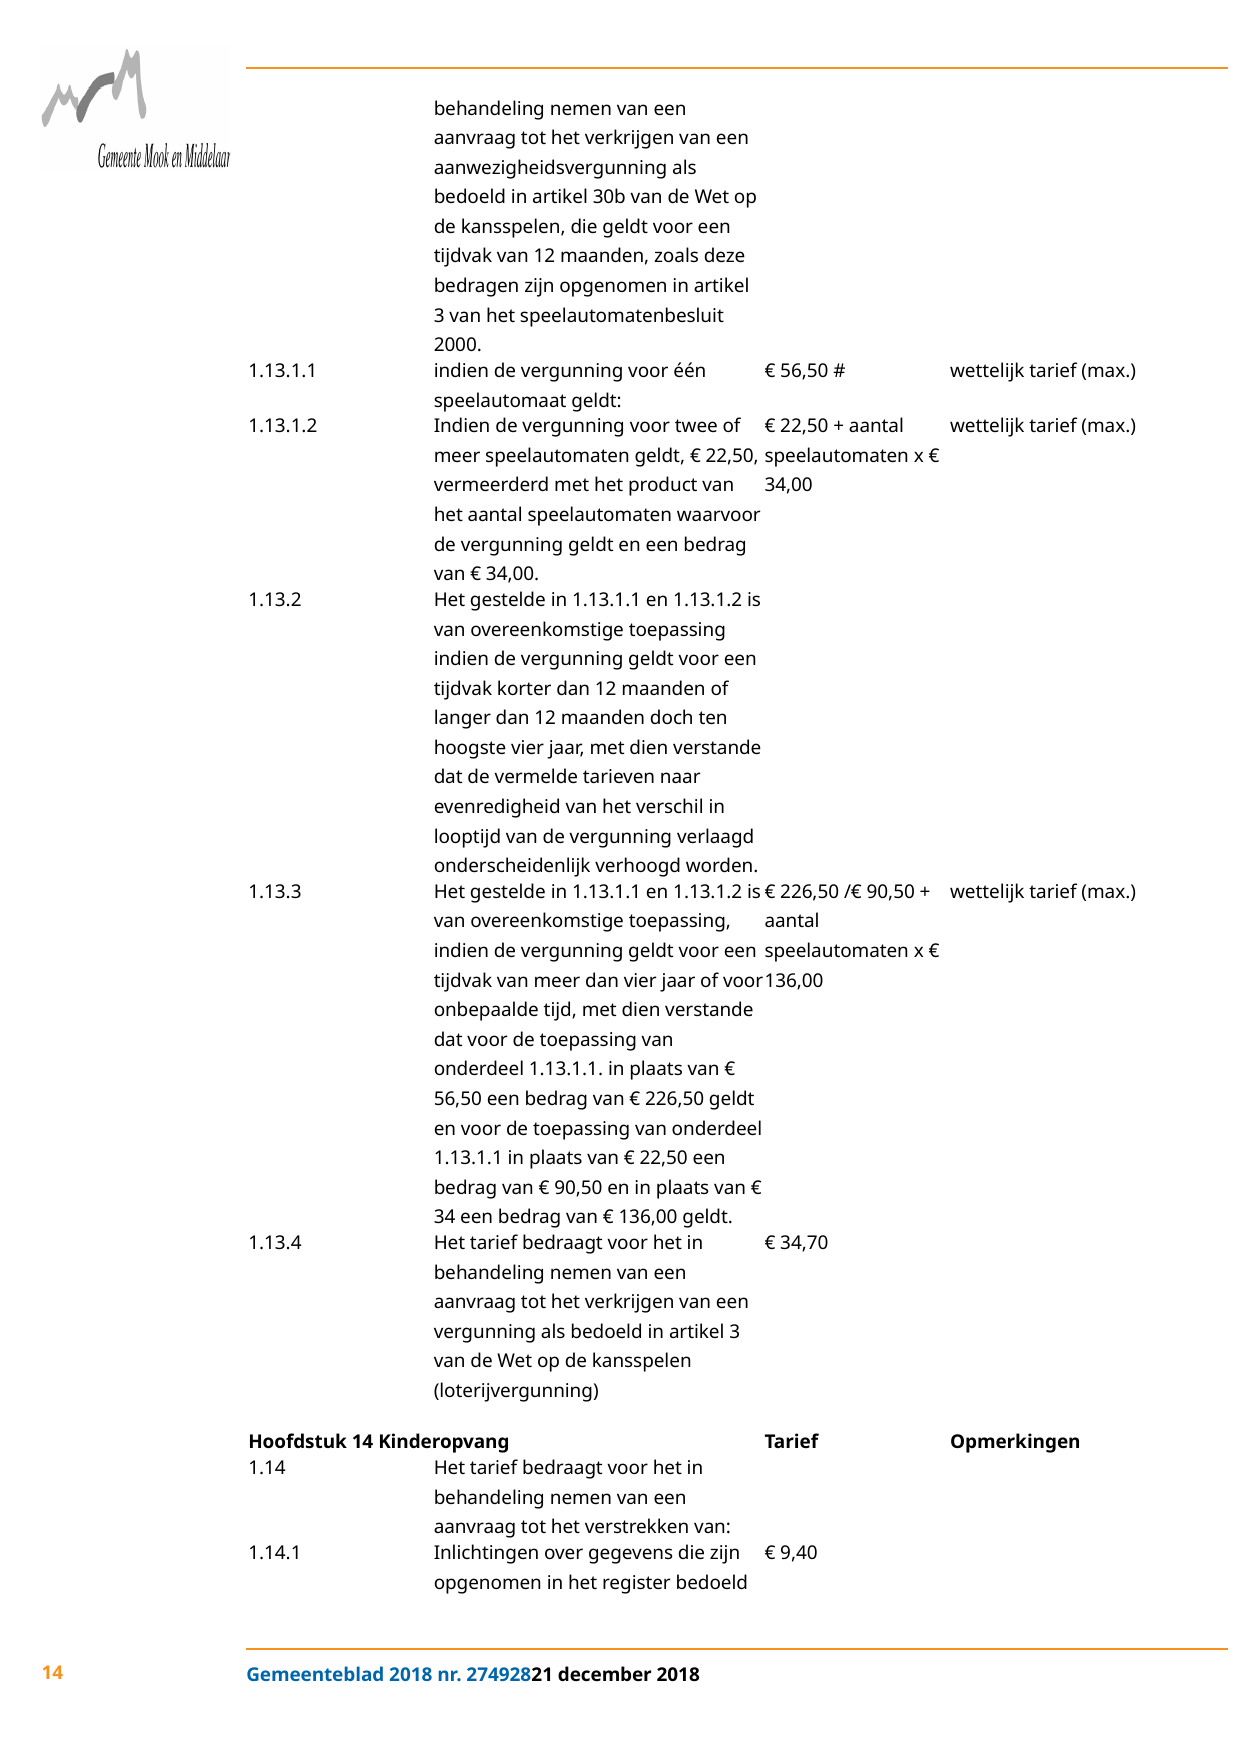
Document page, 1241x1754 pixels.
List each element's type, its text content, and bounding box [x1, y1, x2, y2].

table_cell [764, 1454, 950, 1539]
table_cell 1.13.4 [248, 1229, 433, 1403]
table_cell € 22,50 + aantal speelautomaten x € 34,00 [764, 413, 950, 586]
table_cell Het gestelde in 1.13.1.1 en 1.13.1.2 is van overeenkomstige toepassing, indien de vergunning geldt voor een tijdvak van meer dan vier jaar of voor onbepaalde tijd, met dien verstande dat voor de toepassing van onderdeel 1.13.1.1. in plaats van € 56,50 een bedrag van € 226,50 geldt en voor de toepassing van onderdeel 1.13.1.1 in plaats van € 22,50 een bedrag van € 90,50 en in plaats van € 34 een bedrag van € 136,00 geldt. [434, 878, 764, 1229]
table_cell 1.13.1.2 [248, 413, 433, 586]
table_cell [764, 95, 950, 357]
table_cell Opmerkingen [950, 1429, 1152, 1454]
table_cell Het tarief bedraagt voor het in behandeling nemen van een aanvraag tot het verstrekken van: [434, 1454, 764, 1539]
table_cell € 34,70 [764, 1229, 950, 1403]
table_cell [950, 1403, 1152, 1429]
table_cell [950, 95, 1152, 357]
table_cell € 226,50 /€ 90,50 + aantal speelautomaten x € 136,00 [764, 878, 950, 1229]
table_cell [950, 586, 1152, 878]
table_cell 1.13.3 [248, 878, 433, 1229]
table_cell € 9,40 [764, 1539, 950, 1594]
picture [41, 47, 231, 172]
table_cell [248, 95, 433, 357]
table_cell Inlichtingen over gegevens die zijn opgenomen in het register bedoeld [434, 1539, 764, 1594]
table_cell [950, 1454, 1152, 1539]
table_cell [950, 1539, 1152, 1594]
table_cell Indien de vergunning voor twee of meer speelautomaten geldt, € 22,50, vermeerderd met het product van het aantal speelautomaten waarvoor de vergunning geldt en een bedrag van € 34,00. [434, 413, 764, 586]
table_cell [950, 1229, 1152, 1403]
table_cell indien de vergunning voor één speelautomaat geldt: [434, 357, 764, 412]
table_cell Het gestelde in 1.13.1.1 en 1.13.1.2 is van overeenkomstige toepassing indien de vergunning geldt voor een tijdvak korter dan 12 maanden of langer dan 12 maanden doch ten hoogste vier jaar, met dien verstande dat de vermelde tarieven naar evenredigheid van het verschil in looptijd van de vergunning verlaagd onderscheidenlijk verhoogd worden. [434, 586, 764, 878]
table_cell [434, 1403, 764, 1429]
table_cell Het tarief bedraagt voor het in behandeling nemen van een aanvraag tot het verkrijgen van een vergunning als bedoeld in artikel 3 van de Wet op de kansspelen (loterijvergunning) [434, 1229, 764, 1403]
table_cell wettelijk tarief (max.) [950, 357, 1152, 412]
table_cell Tarief [764, 1429, 950, 1454]
table_cell 1.14 [248, 1454, 433, 1539]
table_cell [764, 1403, 950, 1429]
table_cell [248, 1403, 433, 1429]
table_cell behandeling nemen van een aanvraag tot het verkrijgen van een aanwezigheidsvergunning als bedoeld in artikel 30b van de Wet op de kansspelen, die geldt voor een tijdvak van 12 maanden, zoals deze bedragen zijn opgenomen in artikel 3 van het speelautomatenbesluit 2000. [434, 95, 764, 357]
table_cell wettelijk tarief (max.) [950, 413, 1152, 586]
table_cell 1.13.2 [248, 586, 433, 878]
table_cell wettelijk tarief (max.) [950, 878, 1152, 1229]
table_cell 1.13.1.1 [248, 357, 433, 412]
table_cell [764, 586, 950, 878]
table_cell € 56,50 # [764, 357, 950, 412]
table_cell 1.14.1 [248, 1539, 433, 1594]
table_cell Hoofdstuk 14 Kinderopvang [248, 1429, 764, 1454]
